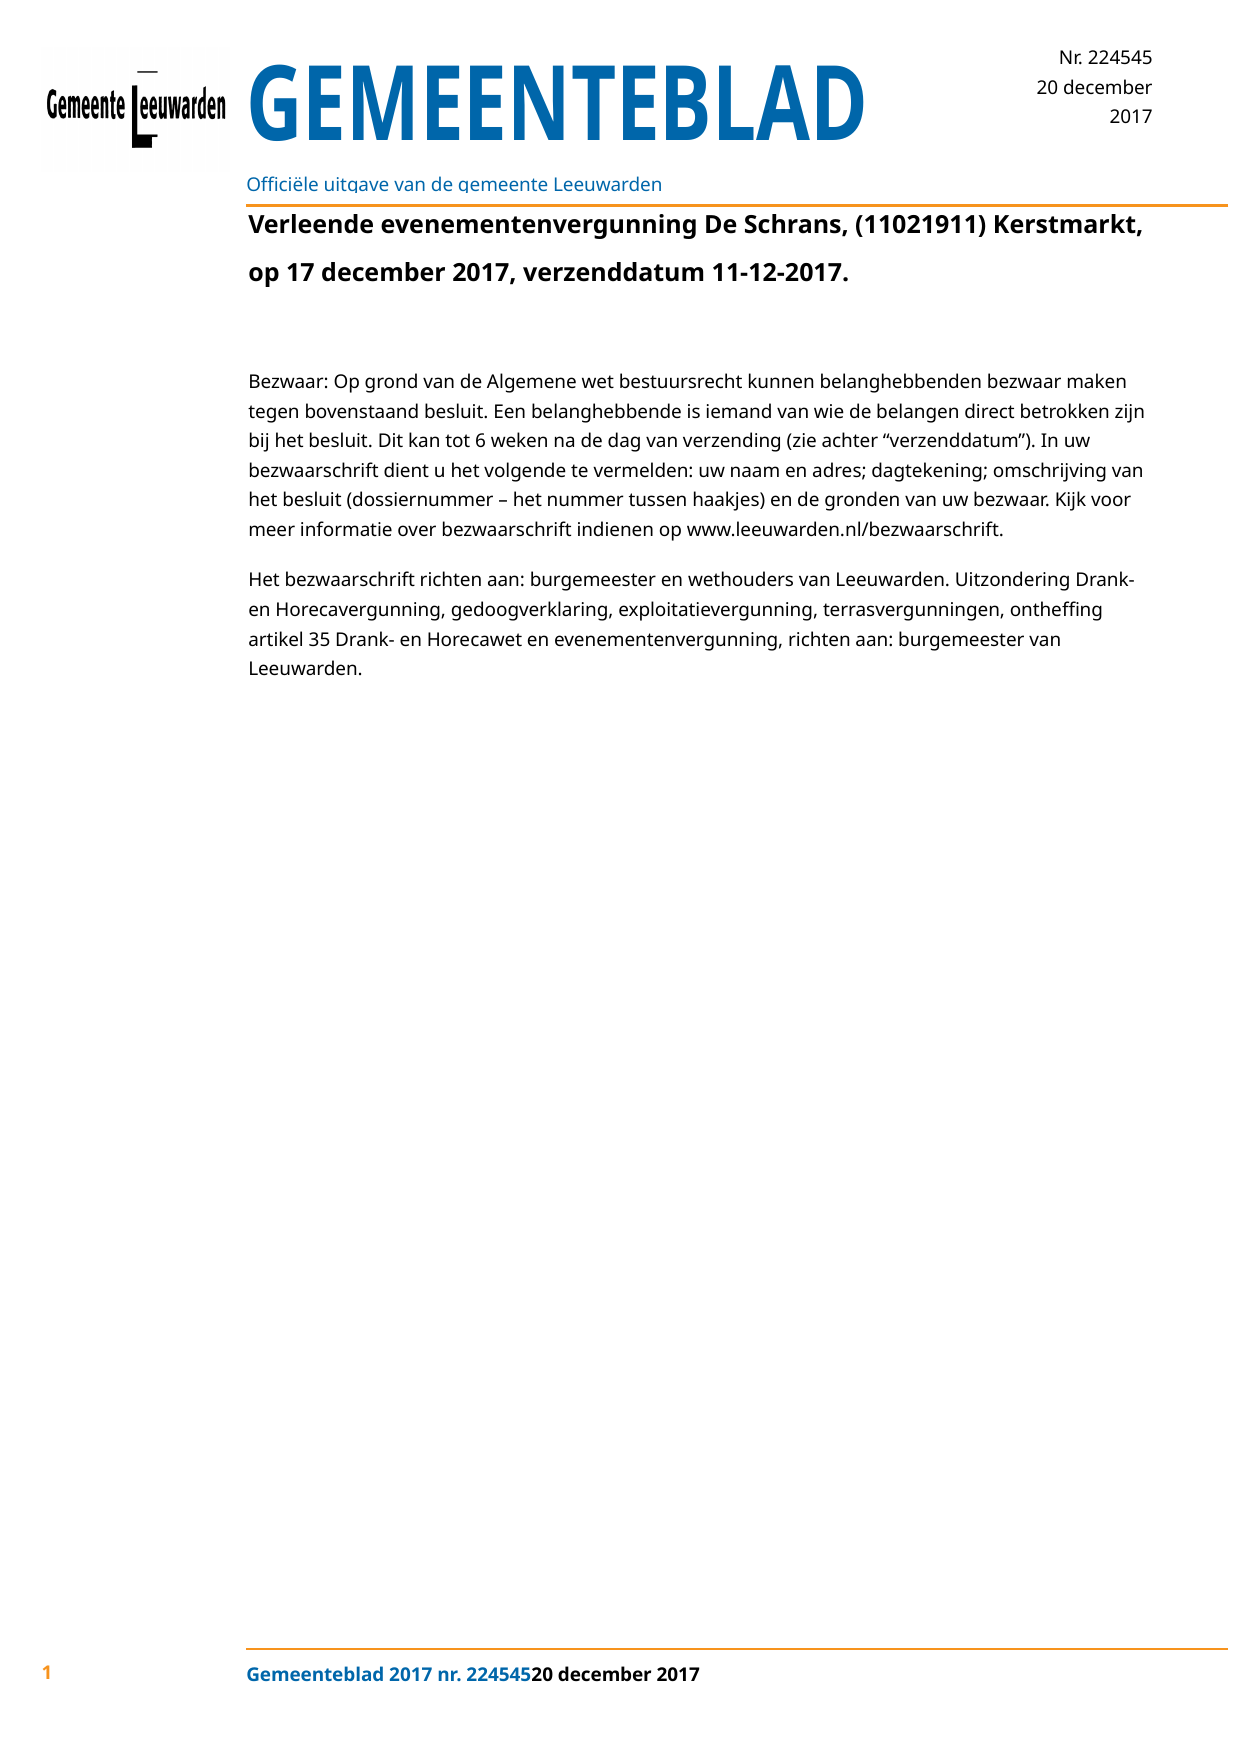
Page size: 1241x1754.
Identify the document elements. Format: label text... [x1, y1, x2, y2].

text Het bezwaarschrift richten aan: burgemeester en wethouders van Leeuwarden. Uitzondering Drank- en Horecavergunning, gedoogverklaring, exploitatievergunning, terrasvergunningen, ontheffing artikel 35 Drank- en Horecawet en evenementenvergunning, richten aan: burgemeester van Leeuwarden. [248, 567, 1152, 681]
text Bezwaar: Op grond van de Algemene wet bestuursrecht kunnen belanghebbenden bezwaar maken tegen bovenstaand besluit. Een belanghebbende is iemand van wie de belangen direct betrokken zijn bij het besluit. Dit kan tot 6 weken na de dag van verzending (zie achter “verzenddatum”). In uw bezwaarschrift dient u het volgende te vermelden: uw naam en adres; dagtekening; omschrijving van het besluit (dossiernummer – het nummer tussen haakjes) en de gronden van uw bezwaar. Kijk voor meer informatie over bezwaarschrift indienen op www.leeuwarden.nl/bezwaarschrift. [248, 368, 1152, 542]
picture [41, 47, 231, 172]
text Verleende evenementenvergunning De Schrans, (11021911) Kerstmarkt, op 17 december 2017, verzenddatum 11-12-2017. [248, 207, 1152, 288]
